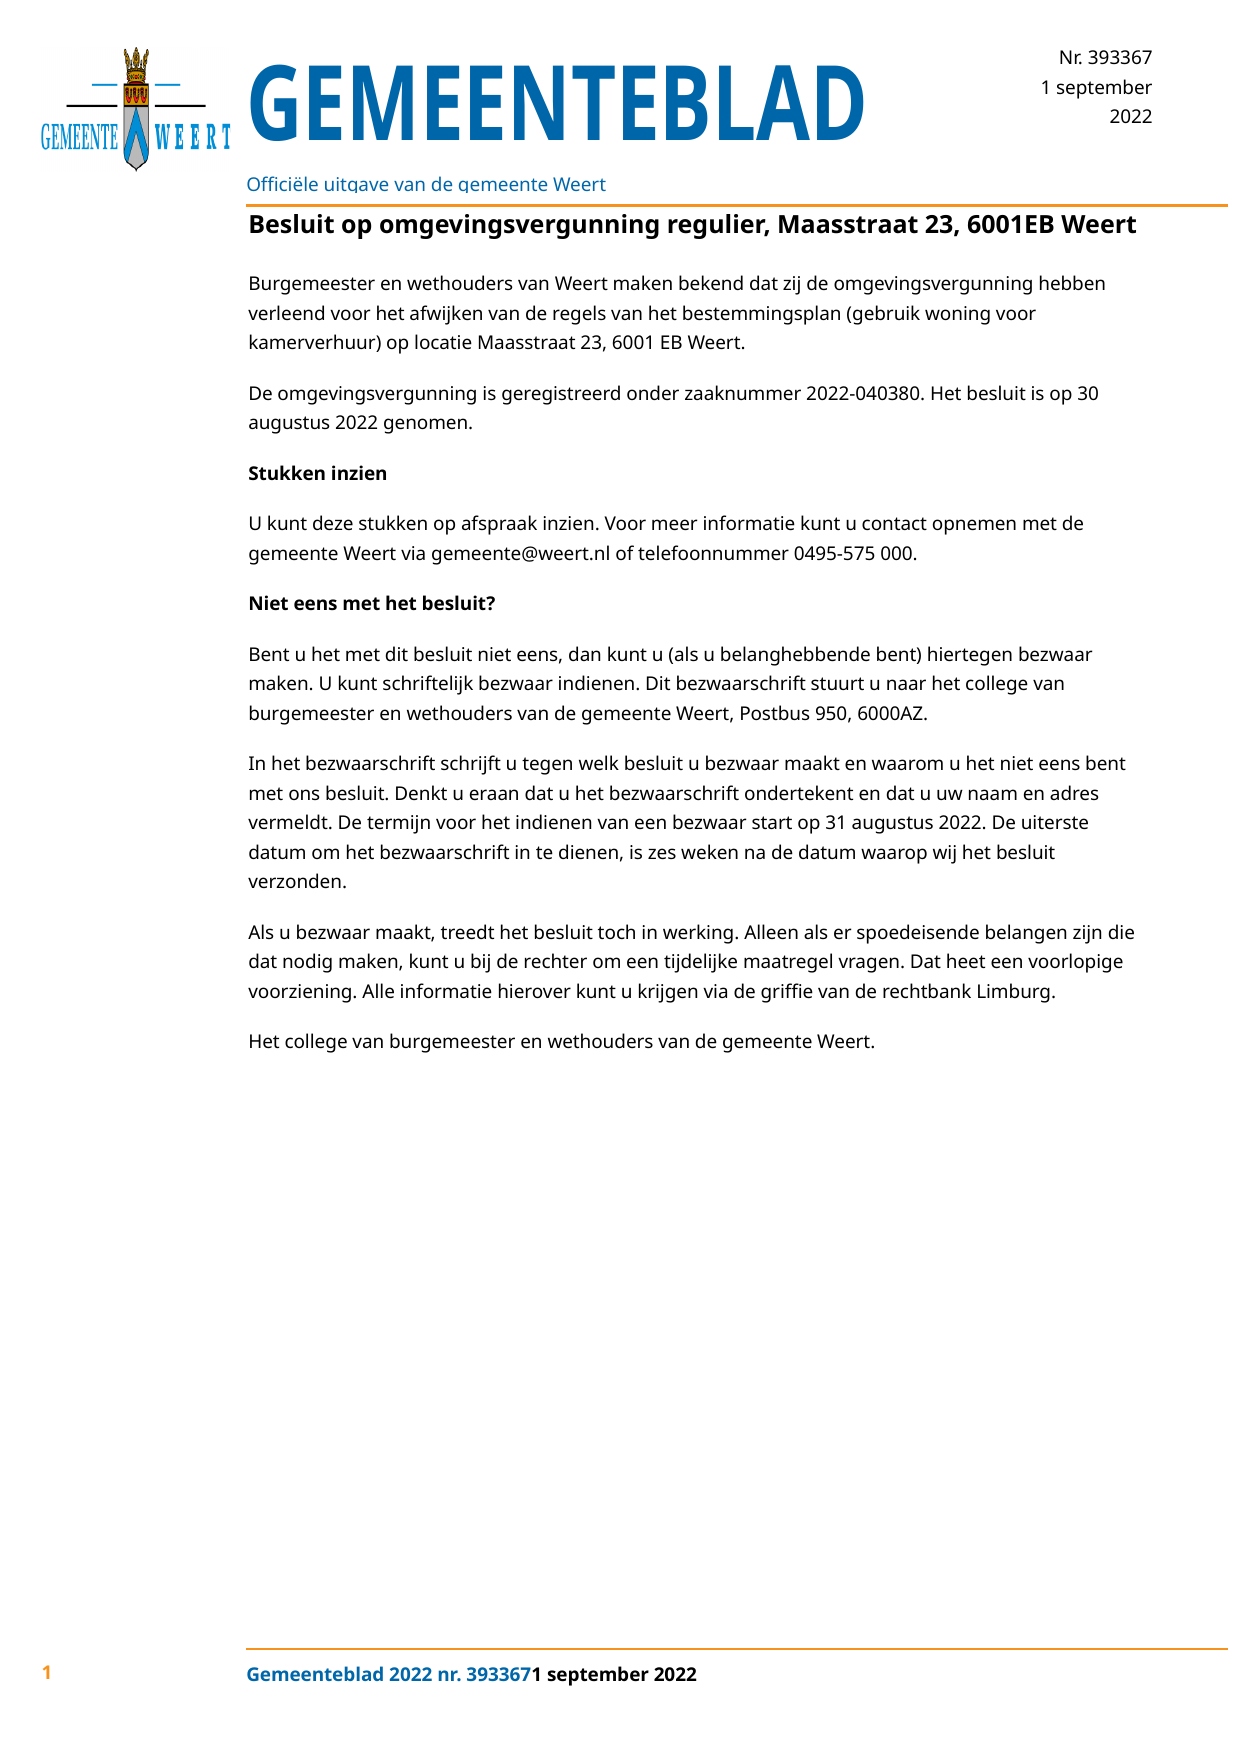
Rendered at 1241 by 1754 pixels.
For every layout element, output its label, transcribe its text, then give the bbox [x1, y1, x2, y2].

text Bent u het met dit besluit niet eens, dan kunt u (als u belanghebbende bent) hiertegen bezwaar maken. U kunt schriftelijk bezwaar indienen. Dit bezwaarschrift stuurt u naar het college van burgemeester en wethouders van de gemeente Weert, Postbus 950, 6000AZ. [248, 641, 1152, 726]
text De omgevingsvergunning is geregistreerd onder zaaknummer 2022-040380. Het besluit is op 30 augustus 2022 genomen. [248, 380, 1152, 435]
picture [41, 47, 231, 172]
text Niet eens met het besluit? [248, 590, 1152, 616]
text U kunt deze stukken op afspraak inzien. Voor meer informatie kunt u contact opnemen met de gemeente Weert via gemeente@weert.nl of telefoonnummer 0495-575 000. [248, 510, 1152, 566]
text Burgemeester en wethouders van Weert maken bekend dat zij de omgevingsvergunning hebben verleend voor het afwijken van de regels van het bestemmingsplan (gebruik woning voor kamerverhuur) op locatie Maasstraat 23, 6001 EB Weert. [248, 270, 1152, 355]
text In het bezwaarschrift schrijft u tegen welk besluit u bezwaar maakt en waarom u het niet eens bent met ons besluit. Denkt u eraan dat u het bezwaarschrift ondertekent en dat u uw naam en adres vermeldt. De termijn voor het indienen van een bezwaar start op 31 augustus 2022. De uiterste datum om het bezwaarschrift in te dienen, is zes weken na de datum waarop wij het besluit verzonden. [248, 750, 1152, 894]
text Het college van burgemeester en wethouders van de gemeente Weert. [248, 1029, 1152, 1054]
text Als u bezwaar maakt, treedt het besluit toch in werking. Alleen als er spoedeisende belangen zijn die dat nodig maken, kunt u bij de rechter om een tijdelijke maatregel vragen. Dat heet een voorlopige voorziening. Alle informatie hierover kunt u krijgen via de griffie van de rechtbank Limburg. [248, 919, 1152, 1004]
text Stukken inzien [248, 460, 1152, 486]
text Besluit op omgevingsvergunning regulier, Maasstraat 23, 6001EB Weert [248, 207, 1152, 241]
